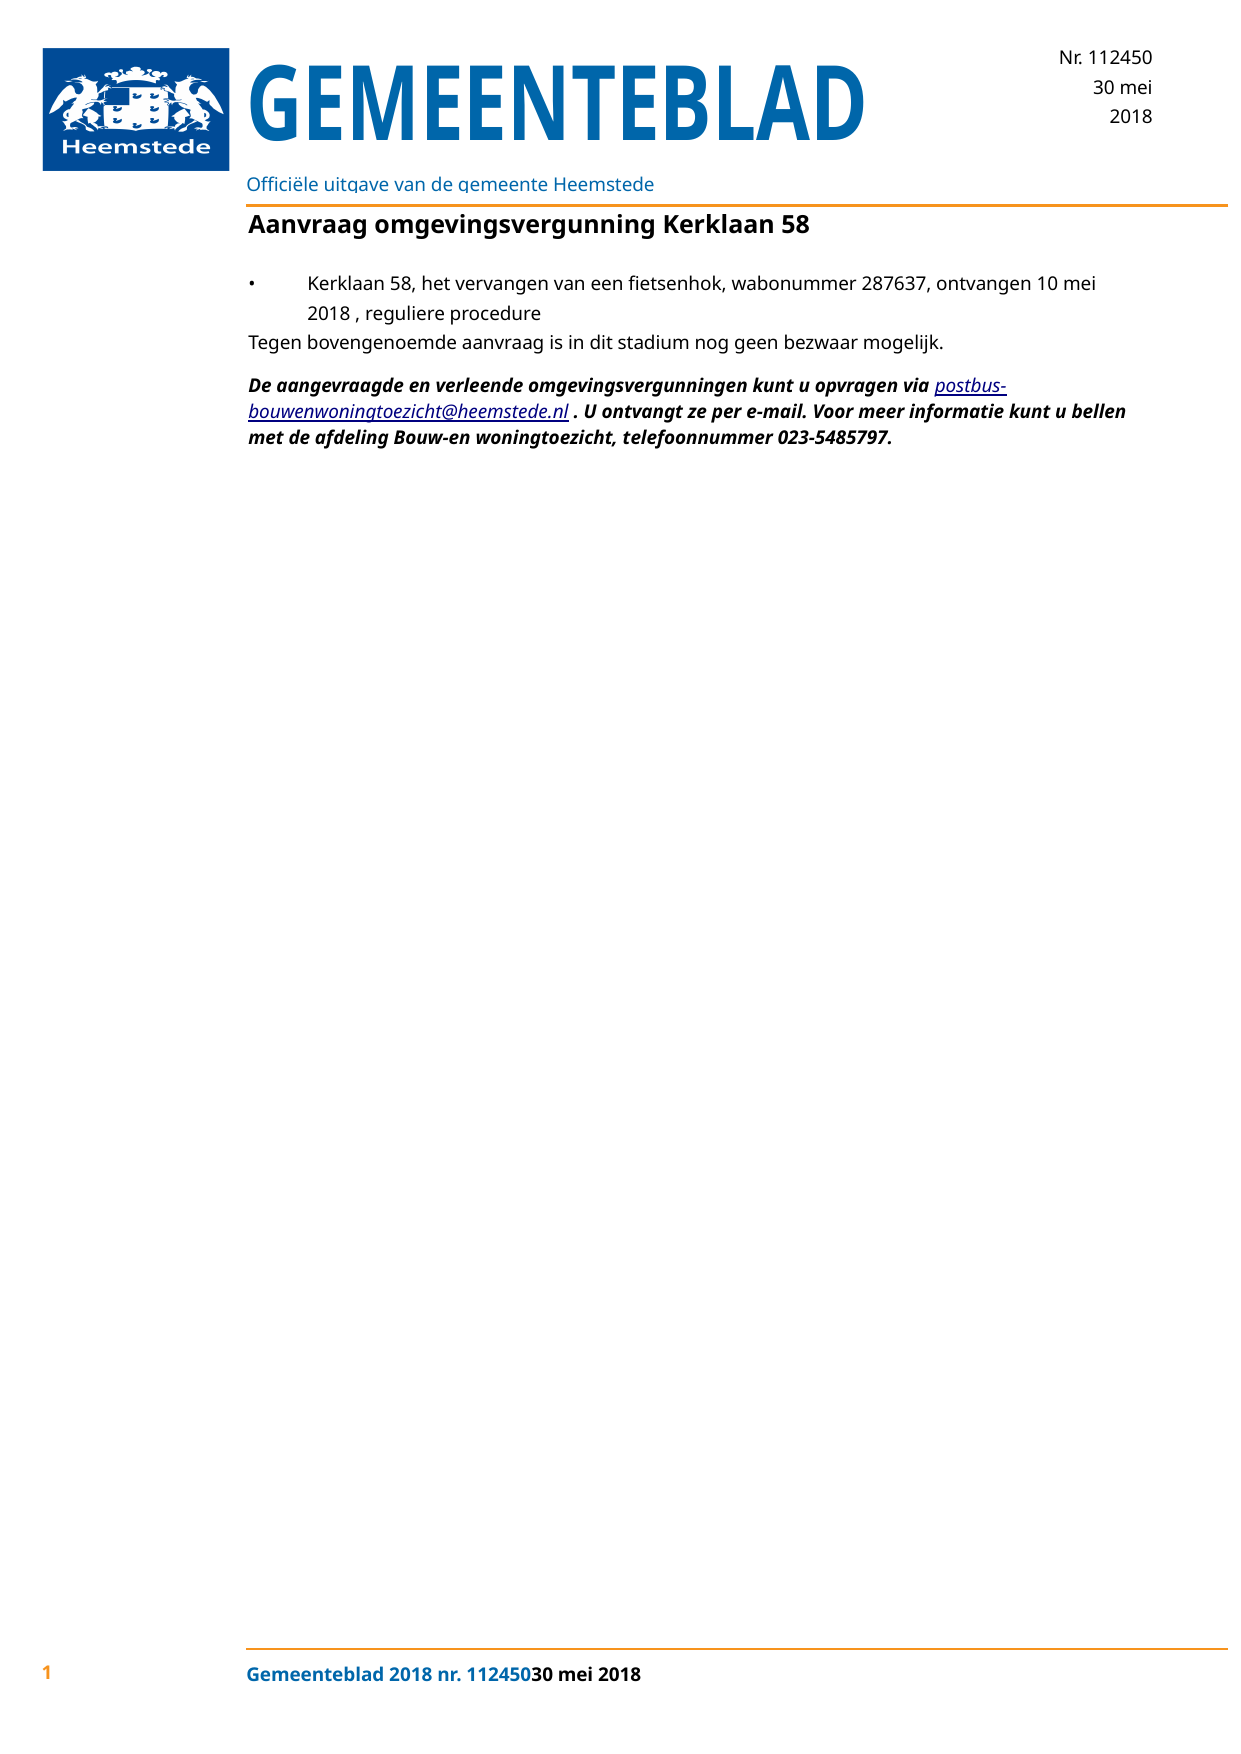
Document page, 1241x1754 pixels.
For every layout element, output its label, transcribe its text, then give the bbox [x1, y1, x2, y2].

list Kerklaan 58, het vervangen van een fietsenhok, wabonummer 287637, ontvangen 10 mei 2018 , reguliere procedure [248, 270, 1152, 326]
text Aanvraag omgevingsvergunning Kerklaan 58 [248, 207, 1152, 241]
text De aangevraagde en verleende omgevingsvergunningen kunt u opvragen via postbus-bouwenwoningtoezicht@heemstede.nl . U ontvangt ze per e-mail. Voor meer informatie kunt u bellen met de afdeling Bouw-en woningtoezicht, telefoonnummer 023-5485797. [248, 373, 1152, 450]
text Tegen bovengenoemde aanvraag is in dit stadium nog geen bezwaar mogelijk. [248, 329, 1152, 355]
picture [41, 47, 231, 172]
